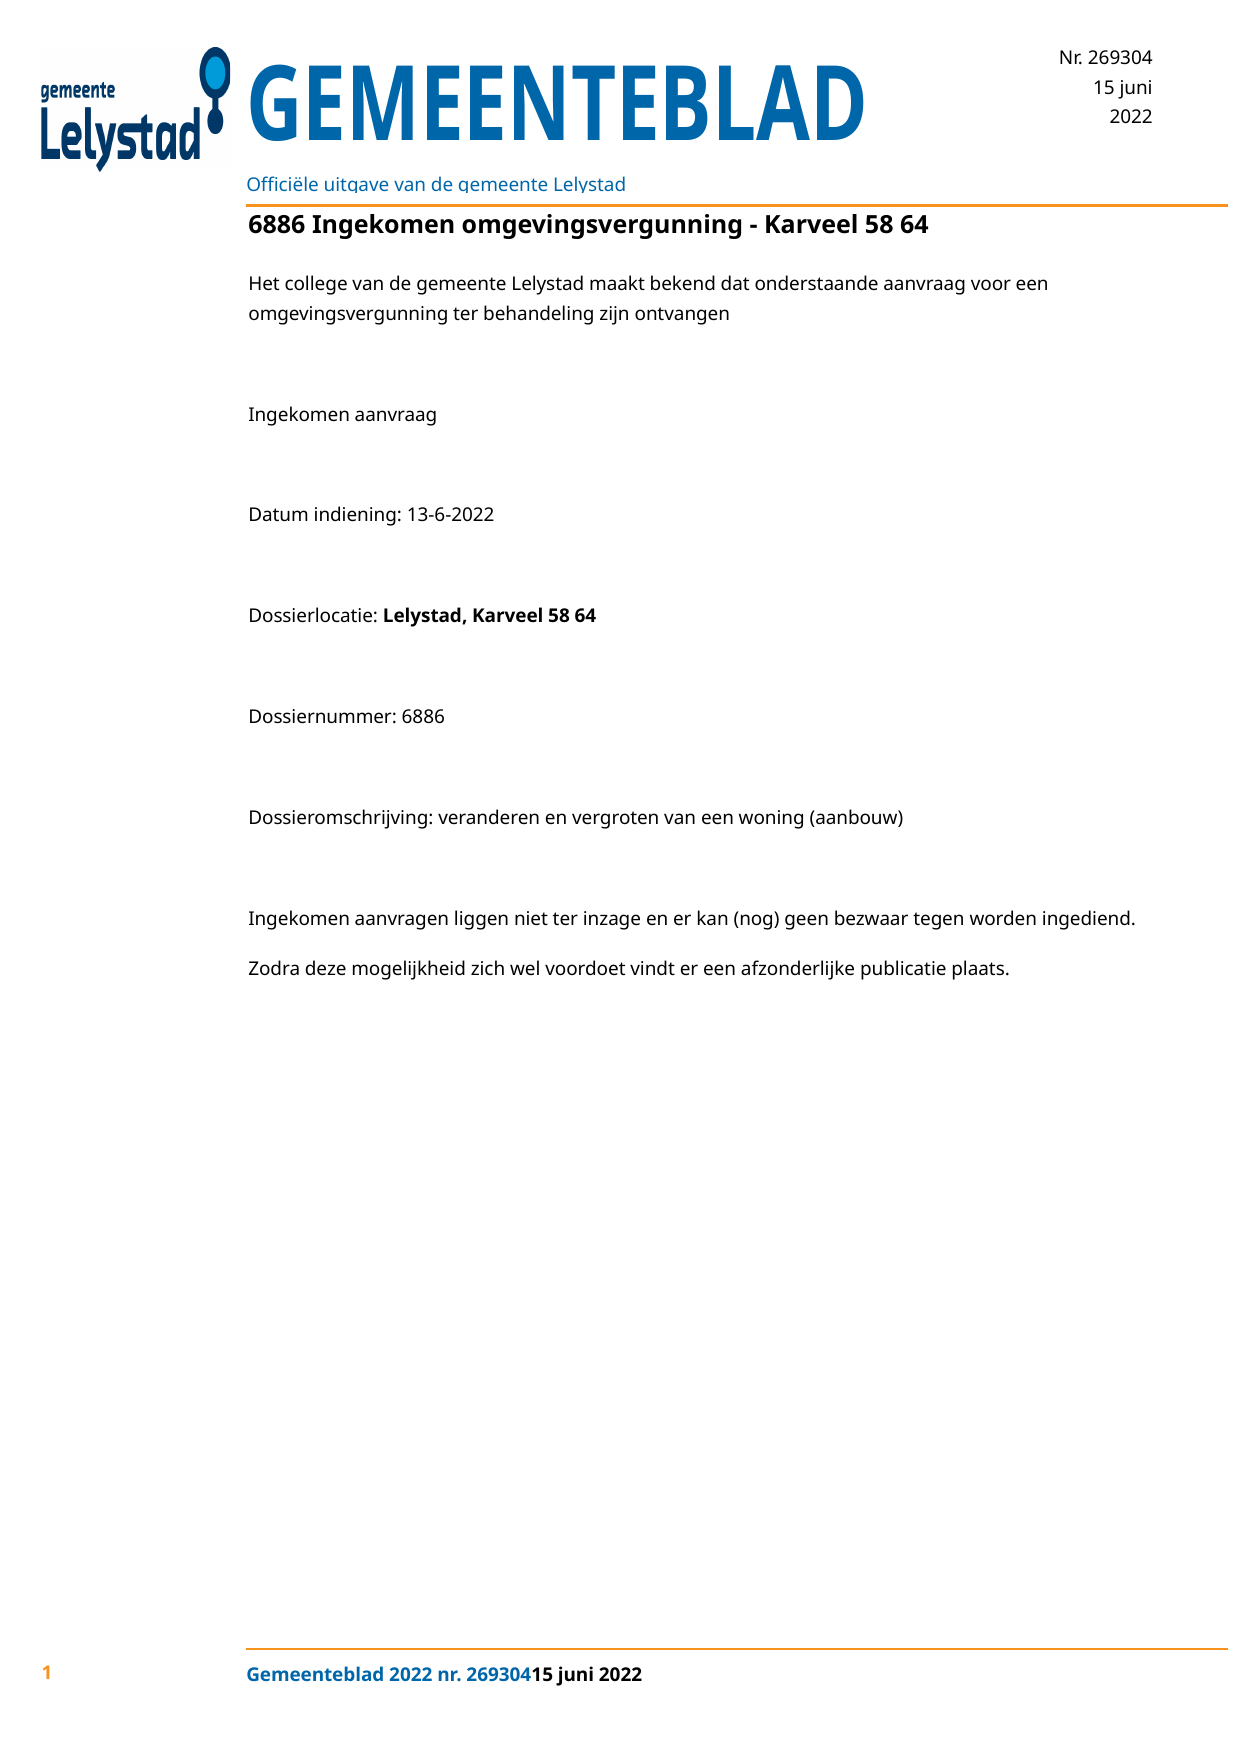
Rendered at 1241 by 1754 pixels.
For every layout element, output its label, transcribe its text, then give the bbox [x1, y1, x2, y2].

text Dossierlocatie: Lelystad, Karveel 58 64 [248, 602, 1152, 628]
text Zodra deze mogelijkheid zich wel voordoet vindt er een afzonderlijke publicatie plaats. [248, 955, 1152, 981]
text Datum indiening: 13-6-2022 [248, 502, 1152, 527]
text Dossiernummer: 6886 [248, 703, 1152, 729]
text Ingekomen aanvragen liggen niet ter inzage en er kan (nog) geen bezwaar tegen worden ingediend. [248, 905, 1152, 931]
text Het college van de gemeente Lelystad maakt bekend dat onderstaande aanvraag voor een omgevingsvergunning ter behandeling zijn ontvangen [248, 270, 1152, 326]
text Dossieromschrijving: veranderen en vergroten van een woning (aanbouw) [248, 804, 1152, 830]
text Ingekomen aanvraag [248, 401, 1152, 426]
text 6886 Ingekomen omgevingsvergunning - Karveel 58 64 [248, 207, 1152, 241]
picture [41, 47, 231, 172]
